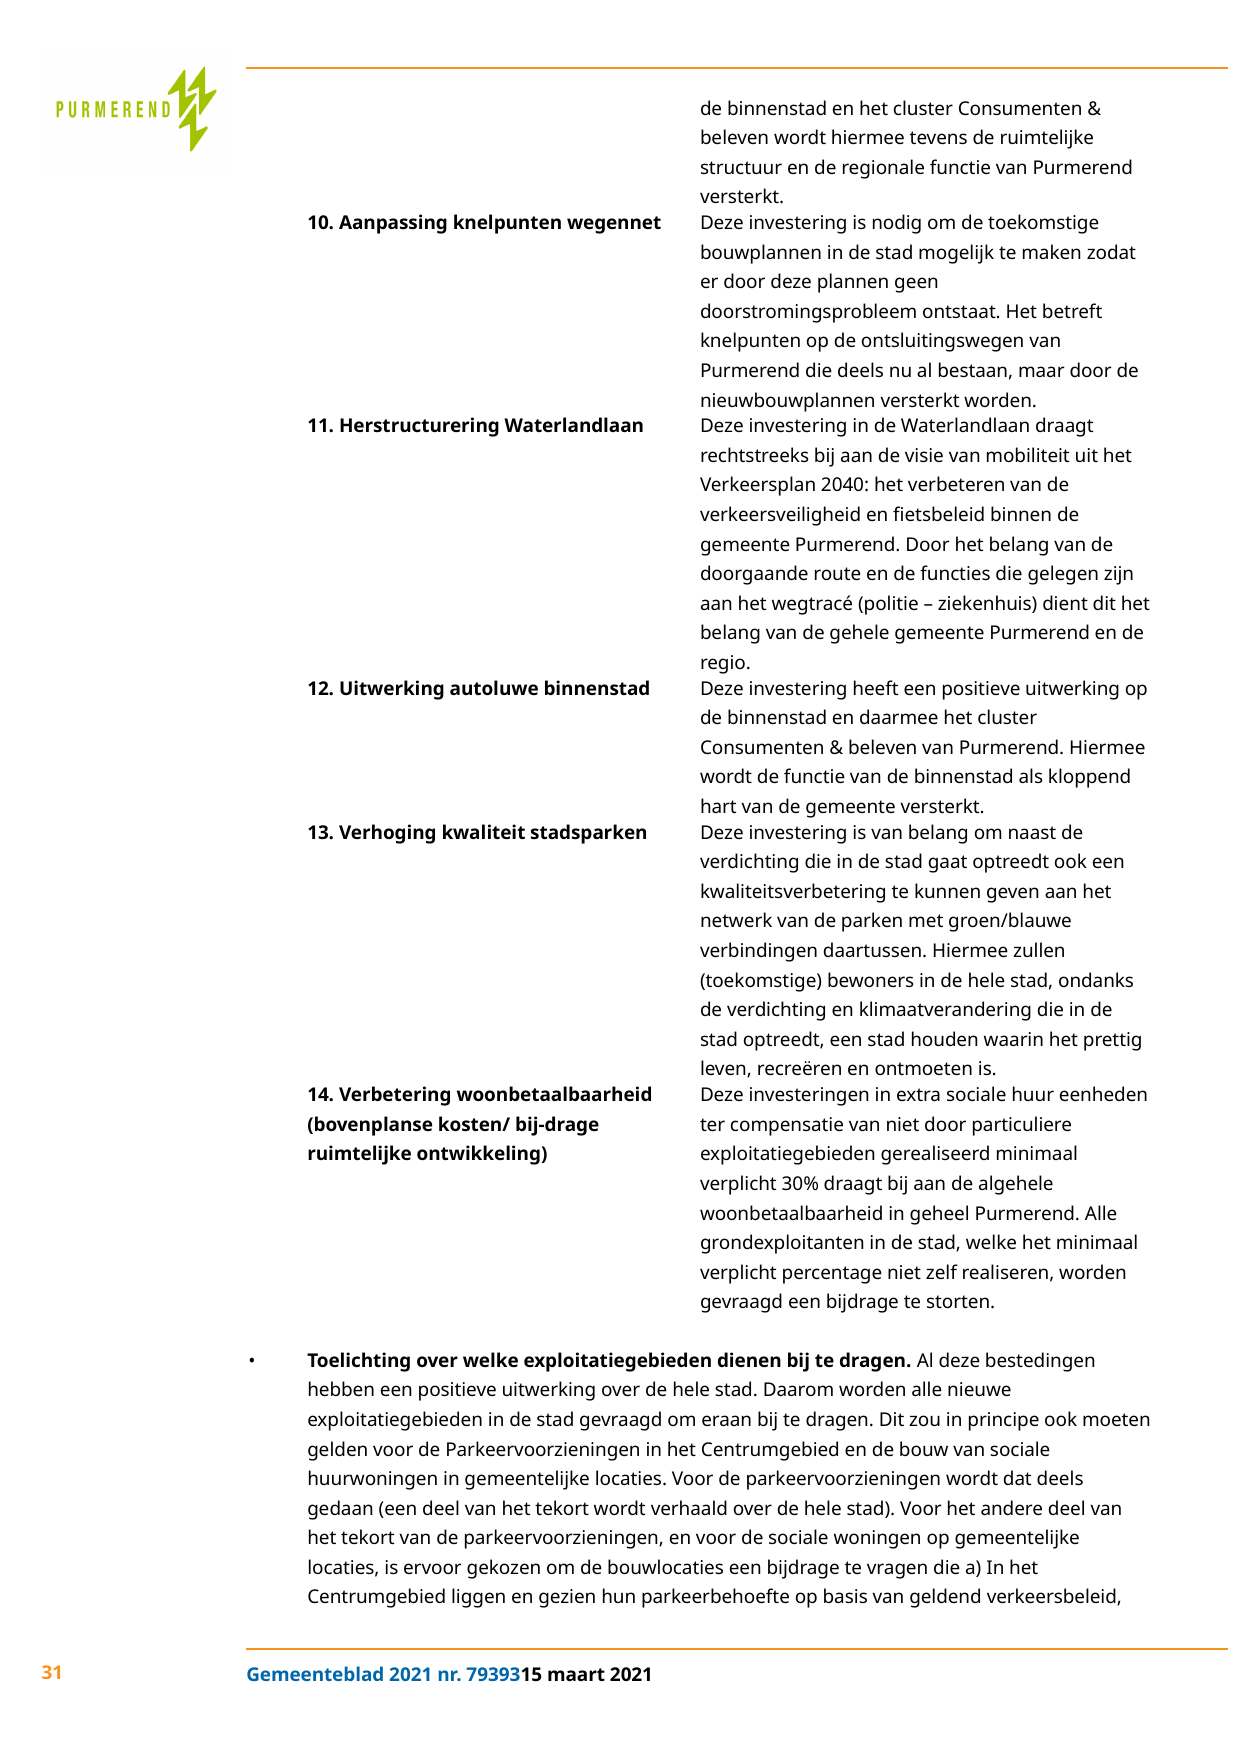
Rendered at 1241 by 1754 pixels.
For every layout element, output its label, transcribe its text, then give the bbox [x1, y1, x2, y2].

table_cell 10. Aanpassing knelpunten wegennet [248, 209, 700, 412]
table_cell 14. Verbetering woonbetaalbaarheid (bovenplanse kosten/ bij-drage ruimtelijke ontwikkeling) [248, 1081, 700, 1314]
picture [41, 47, 231, 172]
table_cell 11. Herstructurering Waterlandlaan [248, 413, 700, 675]
table_cell Deze investeringen in extra sociale huur eenheden ter compensatie van niet door particuliere exploitatiegebieden gerealiseerd minimaal verplicht 30% draagt bij aan de algehele woonbetaalbaarheid in geheel Purmerend. Alle grondexploitanten in de stad, welke het minimaal verplicht percentage niet zelf realiseren, worden gevraagd een bijdrage te storten. [700, 1081, 1152, 1314]
table_cell 12. Uitwerking autoluwe binnenstad [248, 675, 700, 819]
list Toelichting over welke exploitatiegebieden dienen bij te dragen. Al deze bestedingen hebben een positieve uitwerking over de hele stad. Daarom worden alle nieuwe exploitatiegebieden in de stad gevraagd om eraan bij te dragen. Dit zou in principe ook moeten gelden voor de Parkeervoorzieningen in het Centrumgebied en de bouw van sociale huurwoningen in gemeentelijke locaties. Voor de parkeervoorzieningen wordt dat deels gedaan (een deel van het tekort wordt verhaald over de hele stad). Voor het andere deel van het tekort van de parkeervoorzieningen, en voor de sociale woningen op gemeentelijke locaties, is ervoor gekozen om de bouwlocaties een bijdrage te vragen die a) In het Centrumgebied liggen en gezien hun parkeerbehoefte op basis van geldend verkeersbeleid, [248, 1347, 1152, 1609]
table_cell Deze investering heeft een positieve uitwerking op de binnenstad en daarmee het cluster Consumenten & beleven van Purmerend. Hiermee wordt de functie van de binnenstad als kloppend hart van de gemeente versterkt. [700, 675, 1152, 819]
table_cell Deze investering is nodig om de toekomstige bouwplannen in de stad mogelijk te maken zodat er door deze plannen geen doorstromingsprobleem ontstaat. Het betreft knelpunten op de ontsluitingswegen van Purmerend die deels nu al bestaan, maar door de nieuwbouwplannen versterkt worden. [700, 209, 1152, 412]
table_cell Deze investering is van belang om naast de verdichting die in de stad gaat optreedt ook een kwaliteitsverbetering te kunnen geven aan het netwerk van de parken met groen/blauwe verbindingen daartussen. Hiermee zullen (toekomstige) bewoners in de hele stad, ondanks de verdichting en klimaatverandering die in de stad optreedt, een stad houden waarin het prettig leven, recreëren en ontmoeten is. [700, 819, 1152, 1081]
table_cell 13. Verhoging kwaliteit stadsparken [248, 819, 700, 1081]
table_cell de binnenstad en het cluster Consumenten & beleven wordt hiermee tevens de ruimtelijke structuur en de regionale functie van Purmerend versterkt. [700, 95, 1152, 209]
table_cell Deze investering in de Waterlandlaan draagt rechtstreeks bij aan de visie van mobiliteit uit het Verkeersplan 2040: het verbeteren van de verkeersveiligheid en fietsbeleid binnen de gemeente Purmerend. Door het belang van de doorgaande route en de functies die gelegen zijn aan het wegtracé (politie – ziekenhuis) dient dit het belang van de gehele gemeente Purmerend en de regio. [700, 413, 1152, 675]
table_cell [248, 95, 700, 209]
